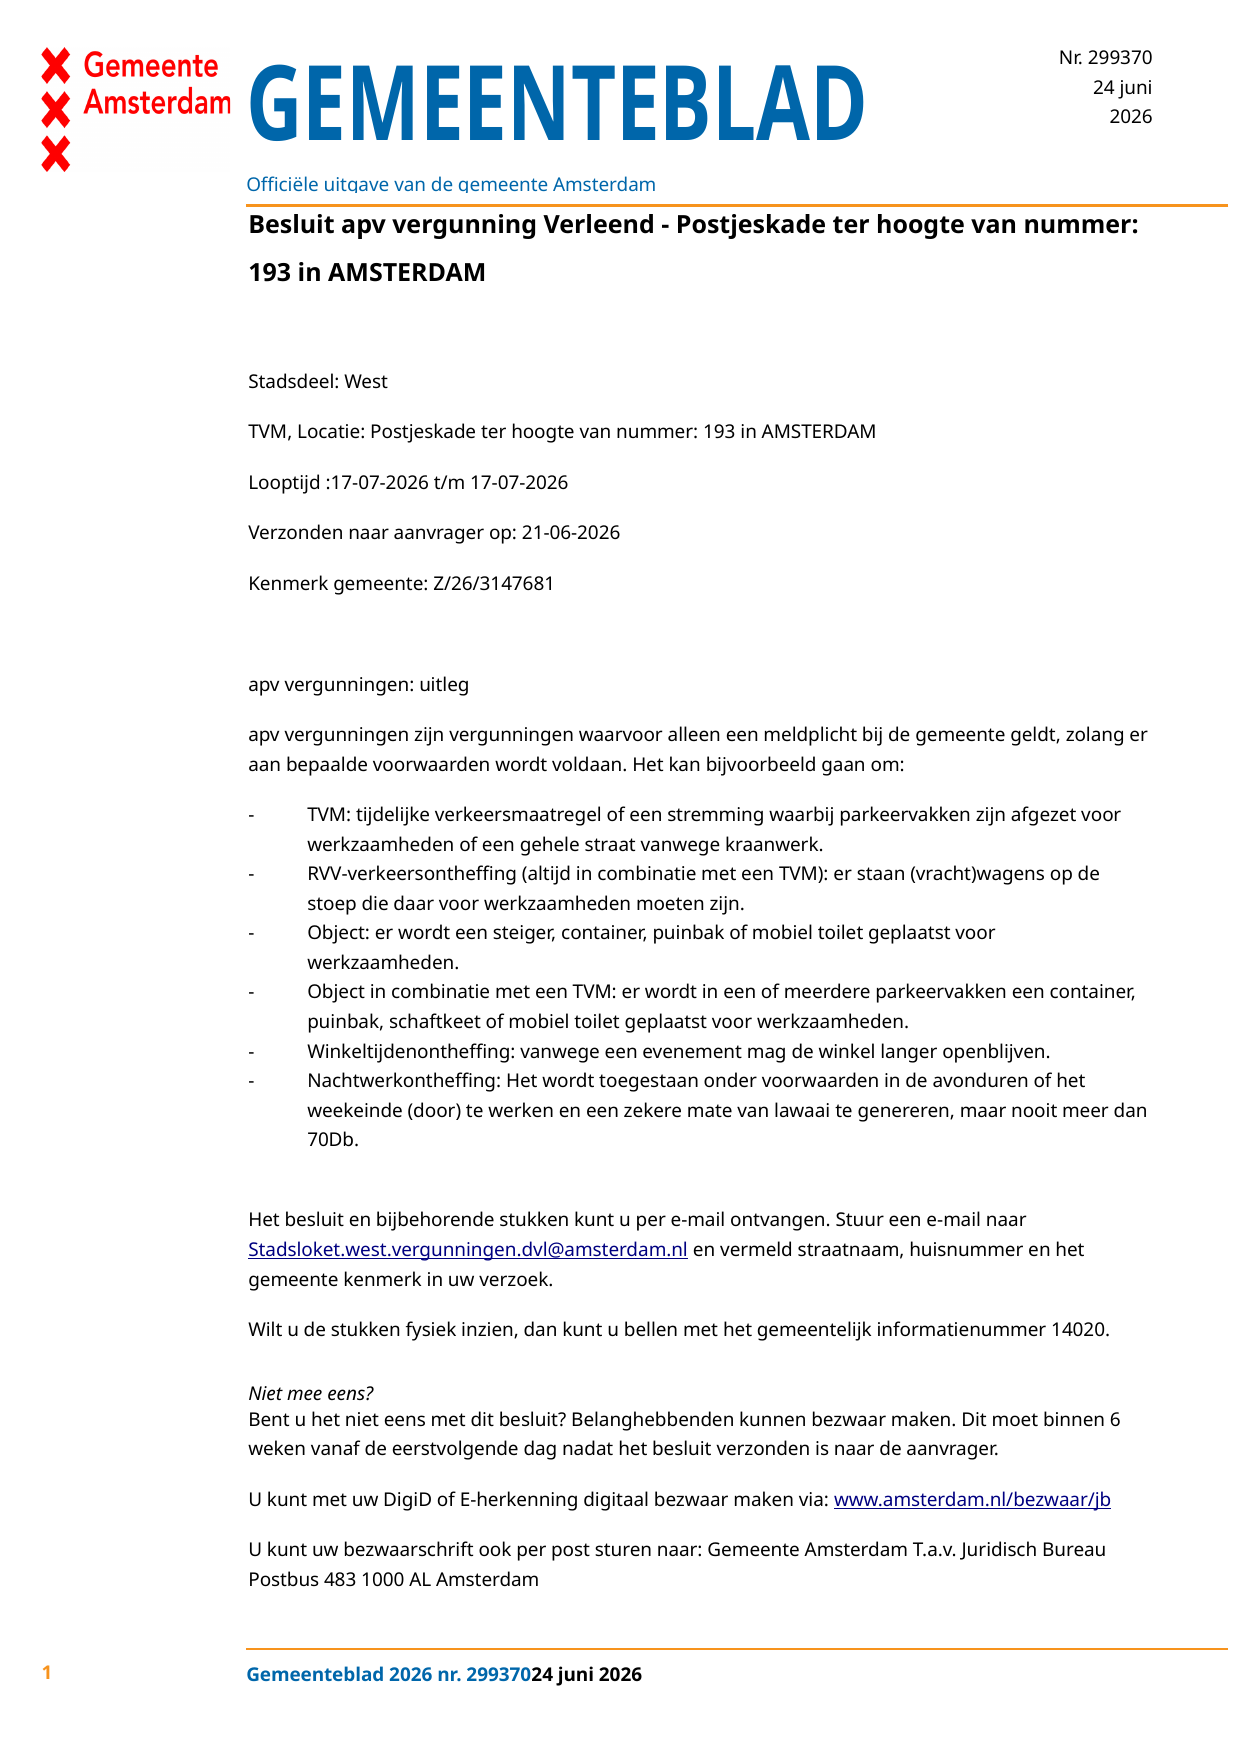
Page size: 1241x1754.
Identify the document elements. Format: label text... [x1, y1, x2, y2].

text Bent u het niet eens met dit besluit? Belanghebbenden kunnen bezwaar maken. Dit moet binnen 6 weken vanaf de eerstvolgende dag nadat het besluit verzonden is naar de aanvrager. [248, 1406, 1152, 1461]
list TVM: tijdelijke verkeersmaatregel of een stremming waarbij parkeervakken zijn afgezet voor werkzaamheden of een gehele straat vanwege kraanwerk. [248, 801, 1152, 857]
text Wilt u de stukken fysiek inzien, dan kunt u bellen met het gemeentelijk informatienummer 14020. [248, 1316, 1152, 1342]
list Nachtwerkontheffing: Het wordt toegestaan onder voorwaarden in de avonduren of het weekeinde (door) te werken en een zekere mate van lawaai te genereren, maar nooit meer dan 70Db. [248, 1067, 1152, 1152]
text Het besluit en bijbehorende stukken kunt u per e-mail ontvangen. Stuur een e-mail naar Stadsloket.west.vergunningen.dvl@amsterdam.nl en vermeld straatnaam, huisnummer en het gemeente kenmerk in uw verzoek. [248, 1207, 1152, 1292]
text U kunt met uw DigiD of E-herkenning digitaal bezwaar maken via: www.amsterdam.nl/bezwaar/jb [248, 1486, 1152, 1512]
text Verzonden naar aanvrager op: 21-06-2026 [248, 519, 1152, 545]
text TVM, Locatie: Postjeskade ter hoogte van nummer: 193 in AMSTERDAM [248, 419, 1152, 444]
text Besluit apv vergunning Verleend - Postjeskade ter hoogte van nummer: 193 in AMSTERDAM [248, 207, 1152, 288]
picture [41, 47, 231, 172]
list RVV-verkeersontheffing (altijd in combinatie met een TVM): er staan (vracht)wagens op de stoep die daar voor werkzaamheden moeten zijn. [248, 860, 1152, 916]
text Looptijd :17-07-2026 t/m 17-07-2026 [248, 469, 1152, 495]
list Object: er wordt een steiger, container, puinbak of mobiel toilet geplaatst voor werkzaamheden. [248, 919, 1152, 975]
text Niet mee eens? [248, 1380, 1152, 1406]
text apv vergunningen zijn vergunningen waarvoor alleen een meldplicht bij de gemeente geldt, zolang er aan bepaalde voorwaarden wordt voldaan. Het kan bijvoorbeeld gaan om: [248, 721, 1152, 777]
list Winkeltijdenontheffing: vanwege een evenement mag de winkel langer openblijven. [248, 1038, 1152, 1064]
text Stadsdeel: West [248, 368, 1152, 394]
list Object in combinatie met een TVM: er wordt in een of meerdere parkeervakken een container, puinbak, schaftkeet of mobiel toilet geplaatst voor werkzaamheden. [248, 979, 1152, 1034]
text Kenmerk gemeente: Z/26/3147681 [248, 570, 1152, 596]
text U kunt uw bezwaarschrift ook per post sturen naar: Gemeente Amsterdam T.a.v. Juridisch Bureau Postbus 483 1000 AL Amsterdam [248, 1536, 1152, 1592]
text apv vergunningen: uitleg [248, 671, 1152, 697]
